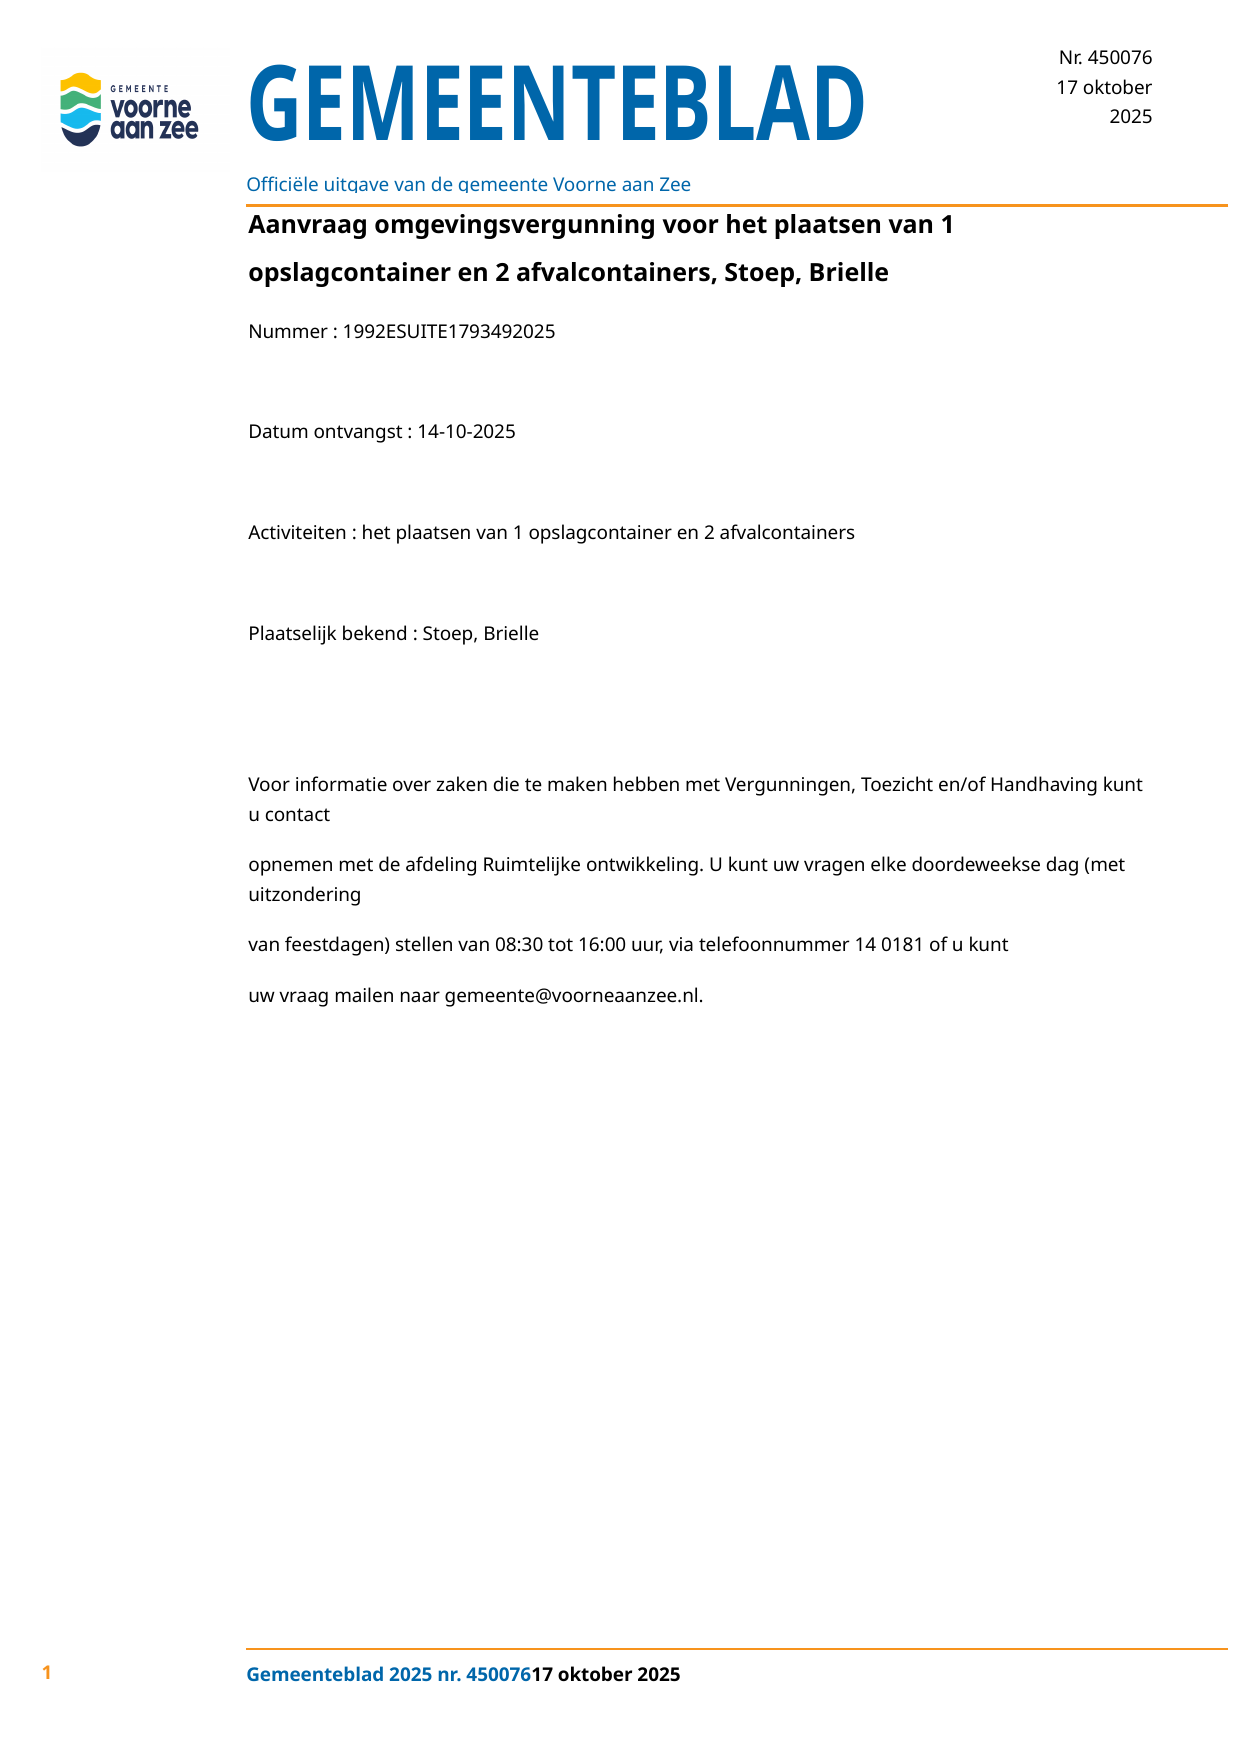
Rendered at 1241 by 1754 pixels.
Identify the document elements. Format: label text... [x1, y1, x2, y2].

text Voor informatie over zaken die te maken hebben met Vergunningen, Toezicht en/of Handhaving kunt u contact [248, 772, 1152, 827]
text van feestdagen) stellen van 08:30 tot 16:00 uur, via telefoonnummer 14 0181 of u kunt [248, 932, 1152, 957]
text Plaatselijk bekend : Stoep, Brielle [248, 620, 1152, 646]
text Datum ontvangst : 14-10-2025 [248, 419, 1152, 444]
text uw vraag mailen naar gemeente@voorneaanzee.nl. [248, 982, 1152, 1008]
text Nummer : 1992ESUITE1793492025 [248, 318, 1152, 344]
text Aanvraag omgevingsvergunning voor het plaatsen van 1 opslagcontainer en 2 afvalcontainers, Stoep, Brielle [248, 207, 1152, 288]
text Activiteiten : het plaatsen van 1 opslagcontainer en 2 afvalcontainers [248, 519, 1152, 545]
picture [41, 47, 231, 172]
text opnemen met de afdeling Ruimtelijke ontwikkeling. U kunt uw vragen elke doordeweekse dag (met uitzondering [248, 852, 1152, 907]
